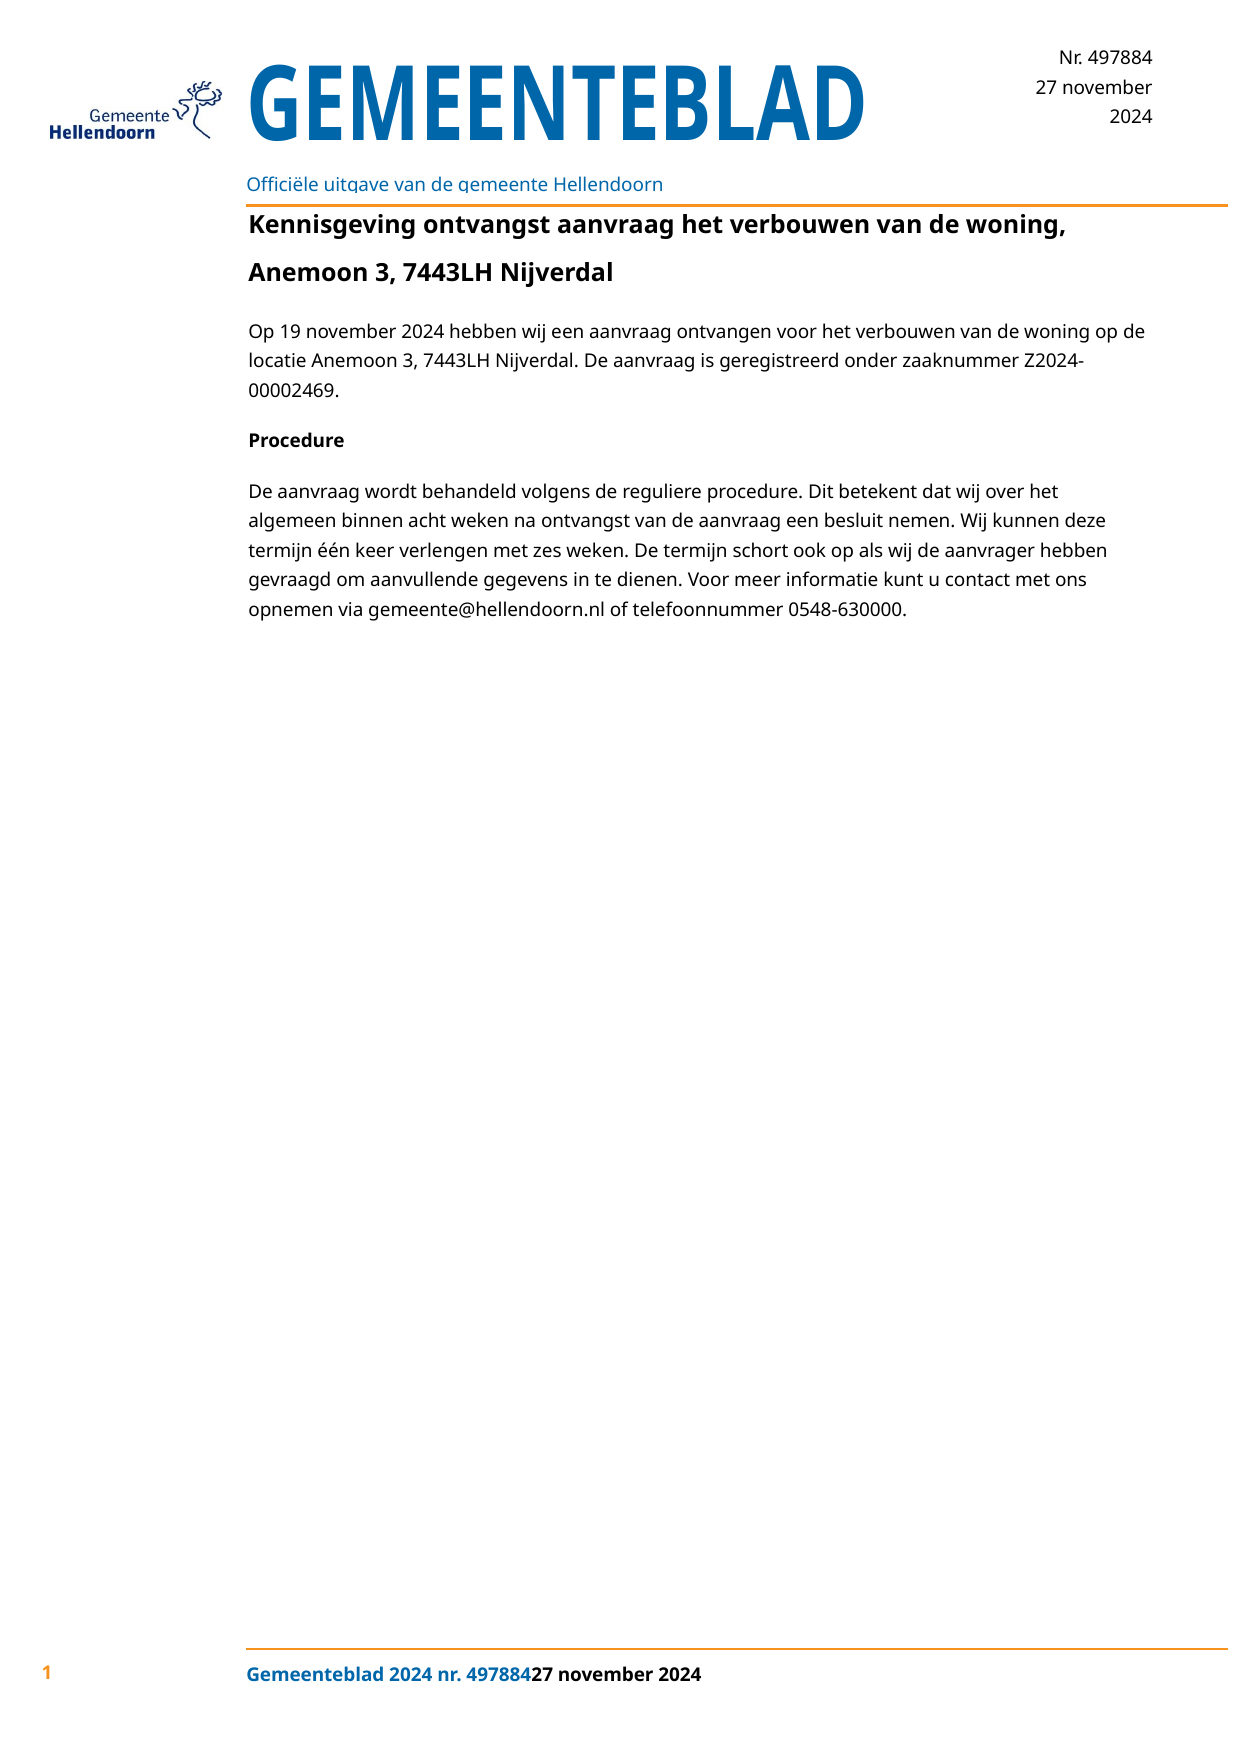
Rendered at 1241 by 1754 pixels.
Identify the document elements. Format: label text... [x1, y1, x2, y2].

text Procedure [248, 427, 1152, 453]
text De aanvraag wordt behandeld volgens de reguliere procedure. Dit betekent dat wij over het algemeen binnen acht weken na ontvangst van de aanvraag een besluit nemen. Wij kunnen deze termijn één keer verlengen met zes weken. De termijn schort ook op als wij de aanvrager hebben gevraagd om aanvullende gegevens in te dienen. Voor meer informatie kunt u contact met ons opnemen via gemeente@hellendoorn.nl of telefoonnummer 0548-630000. [248, 478, 1152, 622]
text Kennisgeving ontvangst aanvraag het verbouwen van de woning, Anemoon 3, 7443LH Nijverdal [248, 207, 1152, 288]
text Op 19 november 2024 hebben wij een aanvraag ontvangen voor het verbouwen van de woning op de locatie Anemoon 3, 7443LH Nijverdal. De aanvraag is geregistreerd onder zaaknummer Z2024-00002469. [248, 318, 1152, 403]
picture [41, 47, 231, 172]
